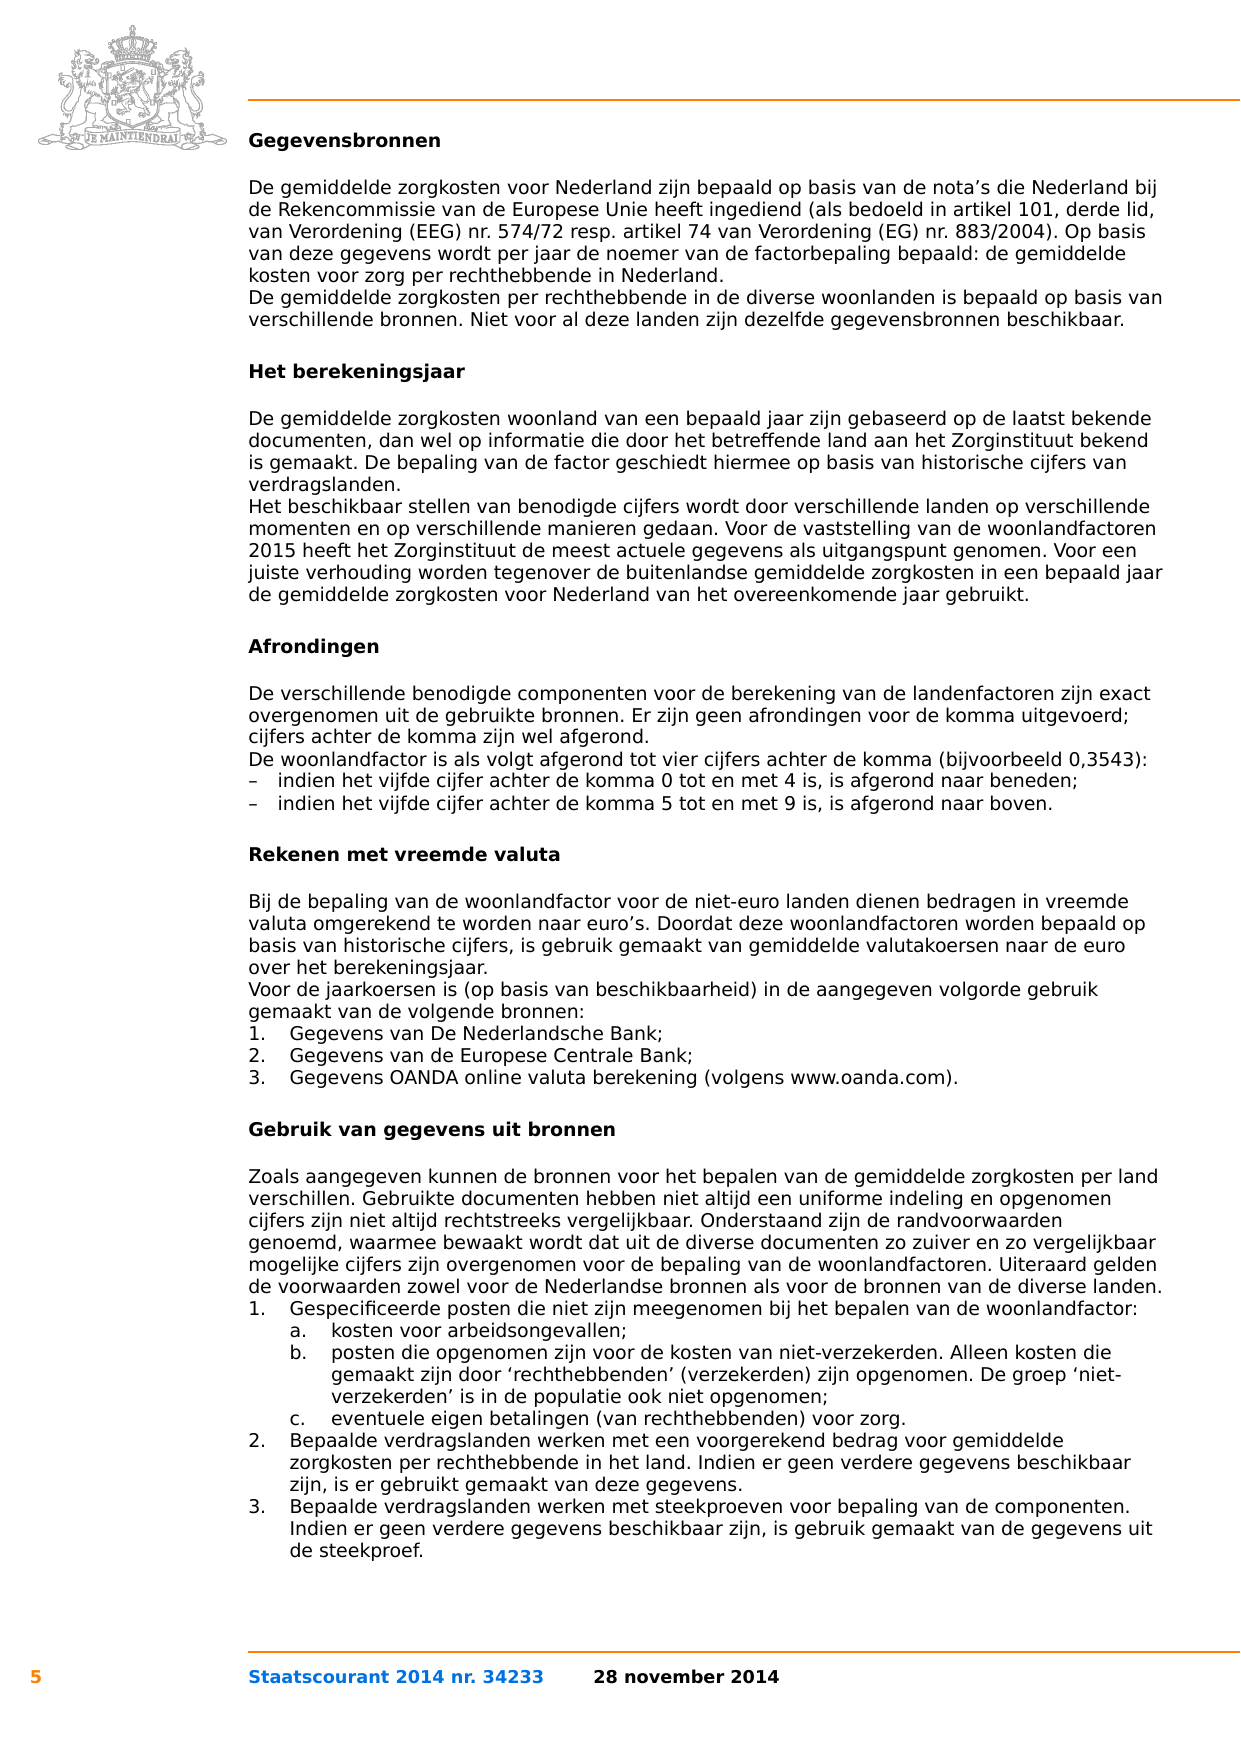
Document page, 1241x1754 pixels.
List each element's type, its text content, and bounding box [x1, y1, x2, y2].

text De gemiddelde zorgkosten per rechthebbende in de diverse woonlanden is bepaald op basis van verschillende bronnen. Niet voor al deze landen zijn dezelfde gegevensbronnen beschikbaar. [248, 287, 1163, 331]
text Het beschikbaar stellen van benodigde cijfers wordt door verschillende landen op verschillende momenten en op verschillende manieren gedaan. Voor de vaststelling van de woonlandfactoren 2015 heeft het Zorginstituut de meest actuele gegevens als uitgangspunt genomen. Voor een juiste verhouding worden tegenover de buitenlandse gemiddelde zorgkosten in een bepaald jaar de gemiddelde zorgkosten voor Nederland van het overeenkomende jaar gebruikt. [248, 496, 1163, 606]
text 3. Bepaalde verdragslanden werken met steekproeven voor bepaling van de componenten. Indien er geen verdere gegevens beschikbaar zijn, is gebruik gemaakt van de gegevens uit de steekproef. [248, 1496, 1163, 1562]
text Voor de jaarkoersen is (op basis van beschikbaarheid) in de aangegeven volgorde gebruik gemaakt van de volgende bronnen: [248, 979, 1163, 1023]
text – indien het vijfde cijfer achter de komma 0 tot en met 4 is, is afgerond naar beneden; [248, 770, 1163, 792]
text – indien het vijfde cijfer achter de komma 5 tot en met 9 is, is afgerond naar boven. [248, 792, 1163, 814]
text 2. Gegevens van de Europese Centrale Bank; [248, 1045, 1163, 1067]
text 1. Gegevens van De Nederlandsche Bank; [248, 1023, 1163, 1045]
text 1. Gespecificeerde posten die niet zijn meegenomen bij het bepalen van de woonlandfactor: [248, 1298, 1163, 1320]
text c. eventuele eigen betalingen (van rechthebbenden) voor zorg. [289, 1408, 1163, 1430]
text Bij de bepaling van de woonlandfactor voor de niet-euro landen dienen bedragen in vreemde valuta omgerekend te worden naar euro’s. Doordat deze woonlandfactoren worden bepaald op basis van historische cijfers, is gebruik gemaakt van gemiddelde valutakoersen naar de euro over het berekeningsjaar. [248, 891, 1163, 979]
text Zoals aangegeven kunnen de bronnen voor het bepalen van de gemiddelde zorgkosten per land verschillen. Gebruikte documenten hebben niet altijd een uniforme indeling en opgenomen cijfers zijn niet altijd rechtstreeks vergelijkbaar. Onderstaand zijn de randvoorwaarden genoemd, waarmee bewaakt wordt dat uit de diverse documenten zo zuiver en zo vergelijkbaar mogelijke cijfers zijn overgenomen voor de bepaling van de woonlandfactoren. Uiteraard gelden de voorwaarden zowel voor de Nederlandse bronnen als voor de bronnen van de diverse landen. [248, 1166, 1163, 1298]
text De gemiddelde zorgkosten woonland van een bepaald jaar zijn gebaseerd op de laatst bekende documenten, dan wel op informatie die door het betreffende land aan het Zorginstituut bekend is gemaakt. De bepaling van de factor geschiedt hiermee op basis van historische cijfers van verdragslanden. [248, 408, 1163, 496]
text 3. Gegevens OANDA online valuta berekening (volgens www.oanda.com). [248, 1067, 1163, 1089]
text 2. Bepaalde verdragslanden werken met een voorgerekend bedrag voor gemiddelde zorgkosten per rechthebbende in het land. Indien er geen verdere gegevens beschikbaar zijn, is er gebruikt gemaakt van deze gegevens. [248, 1430, 1163, 1496]
text a. kosten voor arbeidsongevallen; [289, 1320, 1163, 1342]
text De gemiddelde zorgkosten voor Nederland zijn bepaald op basis van de nota’s die Nederland bij de Rekencommissie van de Europese Unie heeft ingediend (als bedoeld in artikel 101, derde lid, van Verordening (EEG) nr. 574/72 resp. artikel 74 van Verordening (EG) nr. 883/2004). Op basis van deze gegevens wordt per jaar de noemer van de factorbepaling bepaald: de gemiddelde kosten voor zorg per rechthebbende in Nederland. [248, 177, 1163, 287]
subtitle Afrondingen [248, 636, 1163, 657]
text De verschillende benodigde componenten voor de berekening van de landenfactoren zijn exact overgenomen uit de gebruikte bronnen. Er zijn geen afrondingen voor de komma uitgevoerd; cijfers achter de komma zijn wel afgerond. [248, 682, 1163, 748]
text b. posten die opgenomen zijn voor de kosten van niet-verzekerden. Alleen kosten die gemaakt zijn door ‘rechthebbenden’ (verzekerden) zijn opgenomen. De groep ‘niet-verzekerden’ is in de populatie ook niet opgenomen; [289, 1342, 1163, 1408]
subtitle Het berekeningsjaar [248, 361, 1163, 383]
subtitle Gegevensbronnen [248, 130, 1163, 152]
subtitle Gebruik van gegevens uit bronnen [248, 1119, 1163, 1141]
picture [38, 25, 227, 150]
subtitle Rekenen met vreemde valuta [248, 844, 1163, 866]
text De woonlandfactor is als volgt afgerond tot vier cijfers achter de komma (bijvoorbeeld 0,3543): [248, 748, 1163, 770]
